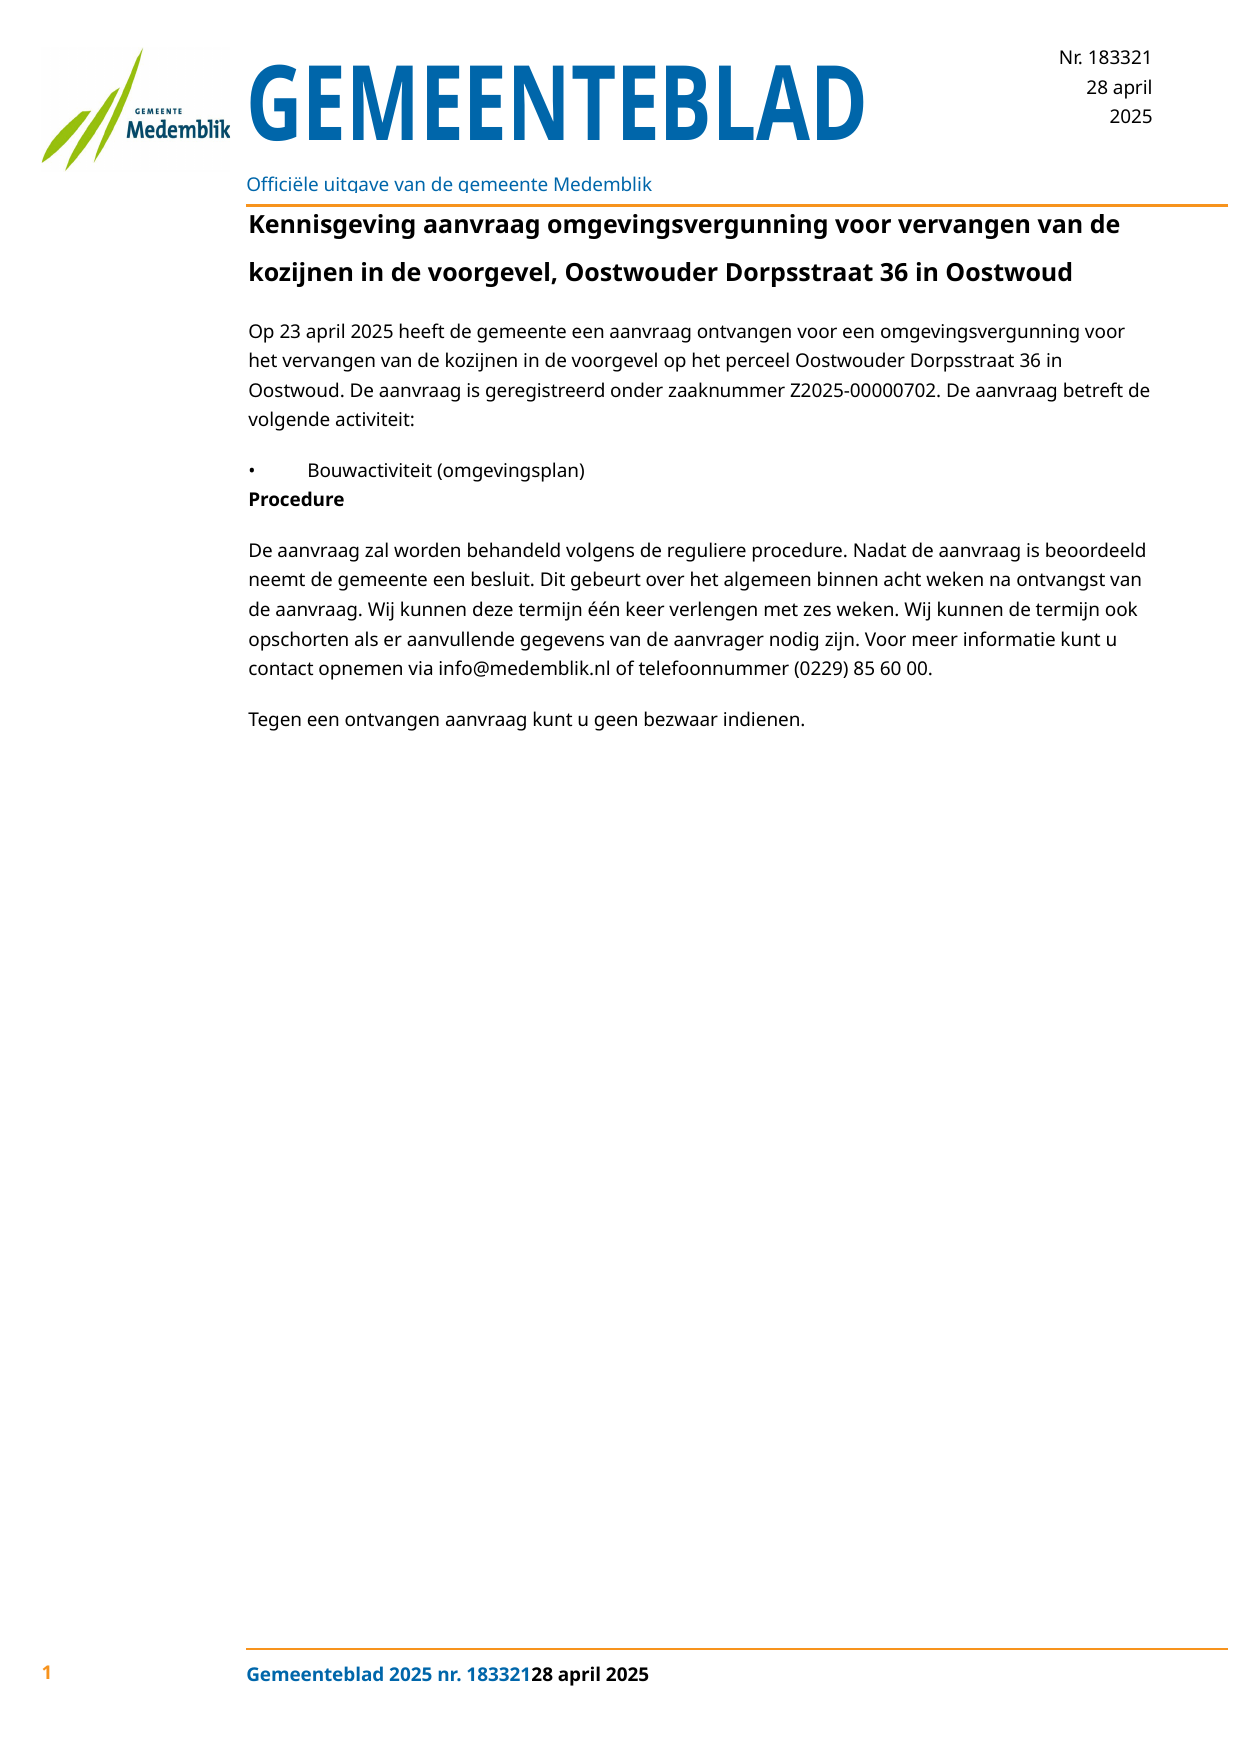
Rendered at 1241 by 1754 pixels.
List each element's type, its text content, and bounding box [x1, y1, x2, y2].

picture [41, 47, 231, 172]
text Kennisgeving aanvraag omgevingsvergunning voor vervangen van de kozijnen in de voorgevel, Oostwouder Dorpsstraat 36 in Oostwoud [248, 207, 1152, 288]
text Tegen een ontvangen aanvraag kunt u geen bezwaar indienen. [248, 706, 1152, 732]
text Procedure [248, 487, 1152, 512]
text Op 23 april 2025 heeft de gemeente een aanvraag ontvangen voor een omgevingsvergunning voor het vervangen van de kozijnen in de voorgevel op het perceel Oostwouder Dorpsstraat 36 in Oostwoud. De aanvraag is geregistreerd onder zaaknummer Z2025-00000702. De aanvraag betreft de volgende activiteit: [248, 318, 1152, 432]
text De aanvraag zal worden behandeld volgens de reguliere procedure. Nadat de aanvraag is beoordeeld neemt de gemeente een besluit. Dit gebeurt over het algemeen binnen acht weken na ontvangst van de aanvraag. Wij kunnen deze termijn één keer verlengen met zes weken. Wij kunnen de termijn ook opschorten als er aanvullende gegevens van de aanvrager nodig zijn. Voor meer informatie kunt u contact opnemen via info@medemblik.nl of telefoonnummer (0229) 85 60 00. [248, 537, 1152, 681]
list Bouwactiviteit (omgevingsplan) [248, 457, 1152, 483]
